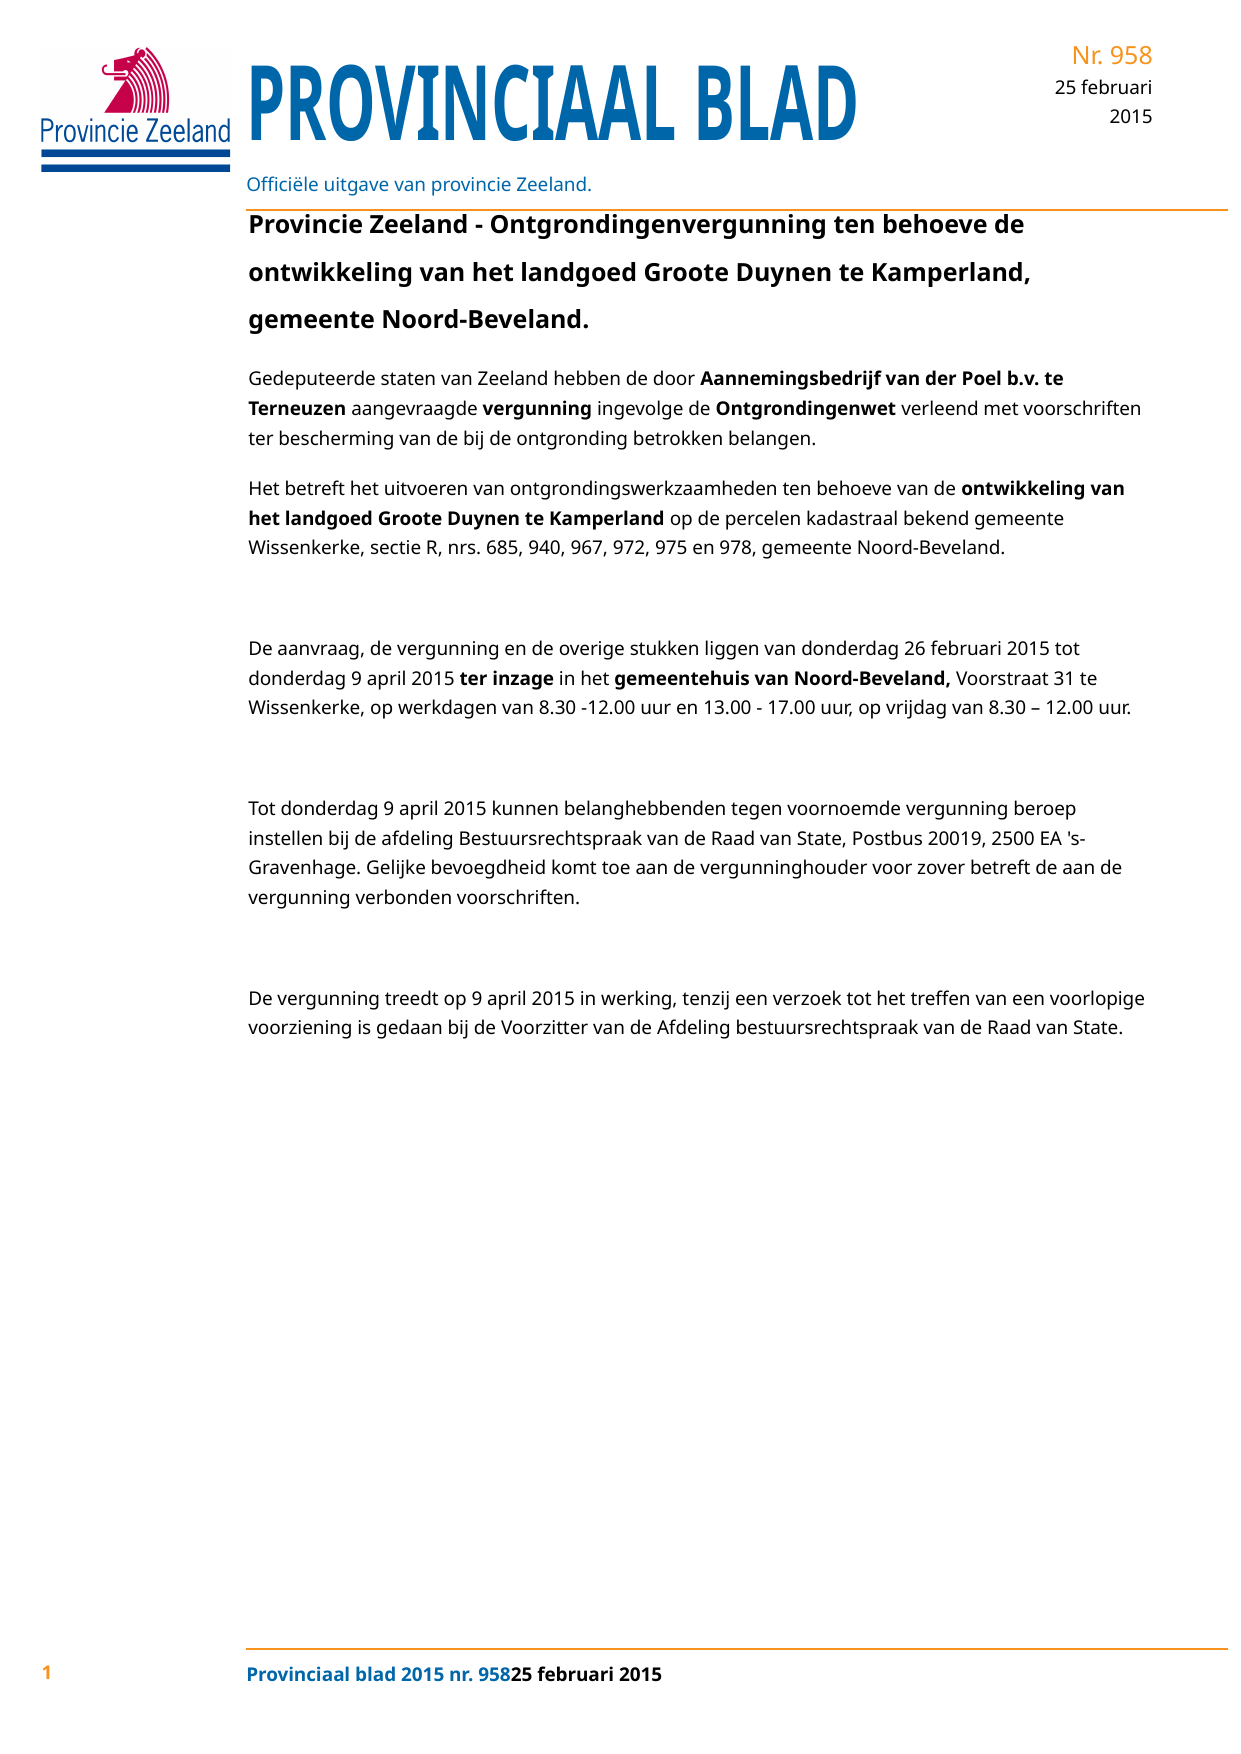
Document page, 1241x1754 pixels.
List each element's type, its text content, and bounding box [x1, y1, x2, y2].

text Tot donderdag 9 april 2015 kunnen belanghebbenden tegen voornoemde vergunning beroep instellen bij de afdeling Bestuursrechtspraak van de Raad van State, Postbus 20019, 2500 EA 's-Gravenhage. Gelijke bevoegdheid komt toe aan de vergunninghouder voor zover betreft de aan de vergunning verbonden voorschriften. [248, 795, 1152, 909]
picture [41, 47, 231, 172]
text De aanvraag, de vergunning en de overige stukken liggen van donderdag 26 februari 2015 tot donderdag 9 april 2015 ter inzage in het gemeentehuis van Noord-Beveland, Voorstraat 31 te Wissenkerke, op werkdagen van 8.30 -12.00 uur en 13.00 - 17.00 uur, op vrijdag van 8.30 – 12.00 uur. [248, 635, 1152, 720]
text Provincie Zeeland - Ontgrondingenvergunning ten behoeve de ontwikkeling van het landgoed Groote Duynen te Kamperland, gemeente Noord-Beveland. [248, 211, 1152, 336]
text De vergunning treedt op 9 april 2015 in werking, tenzij een verzoek tot het treffen van een voorlopige voorziening is gedaan bij de Voorzitter van de Afdeling bestuursrechtspraak van de Raad van State. [248, 985, 1152, 1040]
text Gedeputeerde staten van Zeeland hebben de door Aannemingsbedrijf van der Poel b.v. te Terneuzen aangevraagde vergunning ingevolge de Ontgrondingenwet verleend met voorschriften ter bescherming van de bij de ontgronding betrokken belangen. [248, 366, 1152, 450]
text Het betreft het uitvoeren van ontgrondingswerkzaamheden ten behoeve van de ontwikkeling van het landgoed Groote Duynen te Kamperland op de percelen kadastraal bekend gemeente Wissenkerke, sectie R, nrs. 685, 940, 967, 972, 975 en 978, gemeente Noord-Beveland. [248, 475, 1152, 560]
